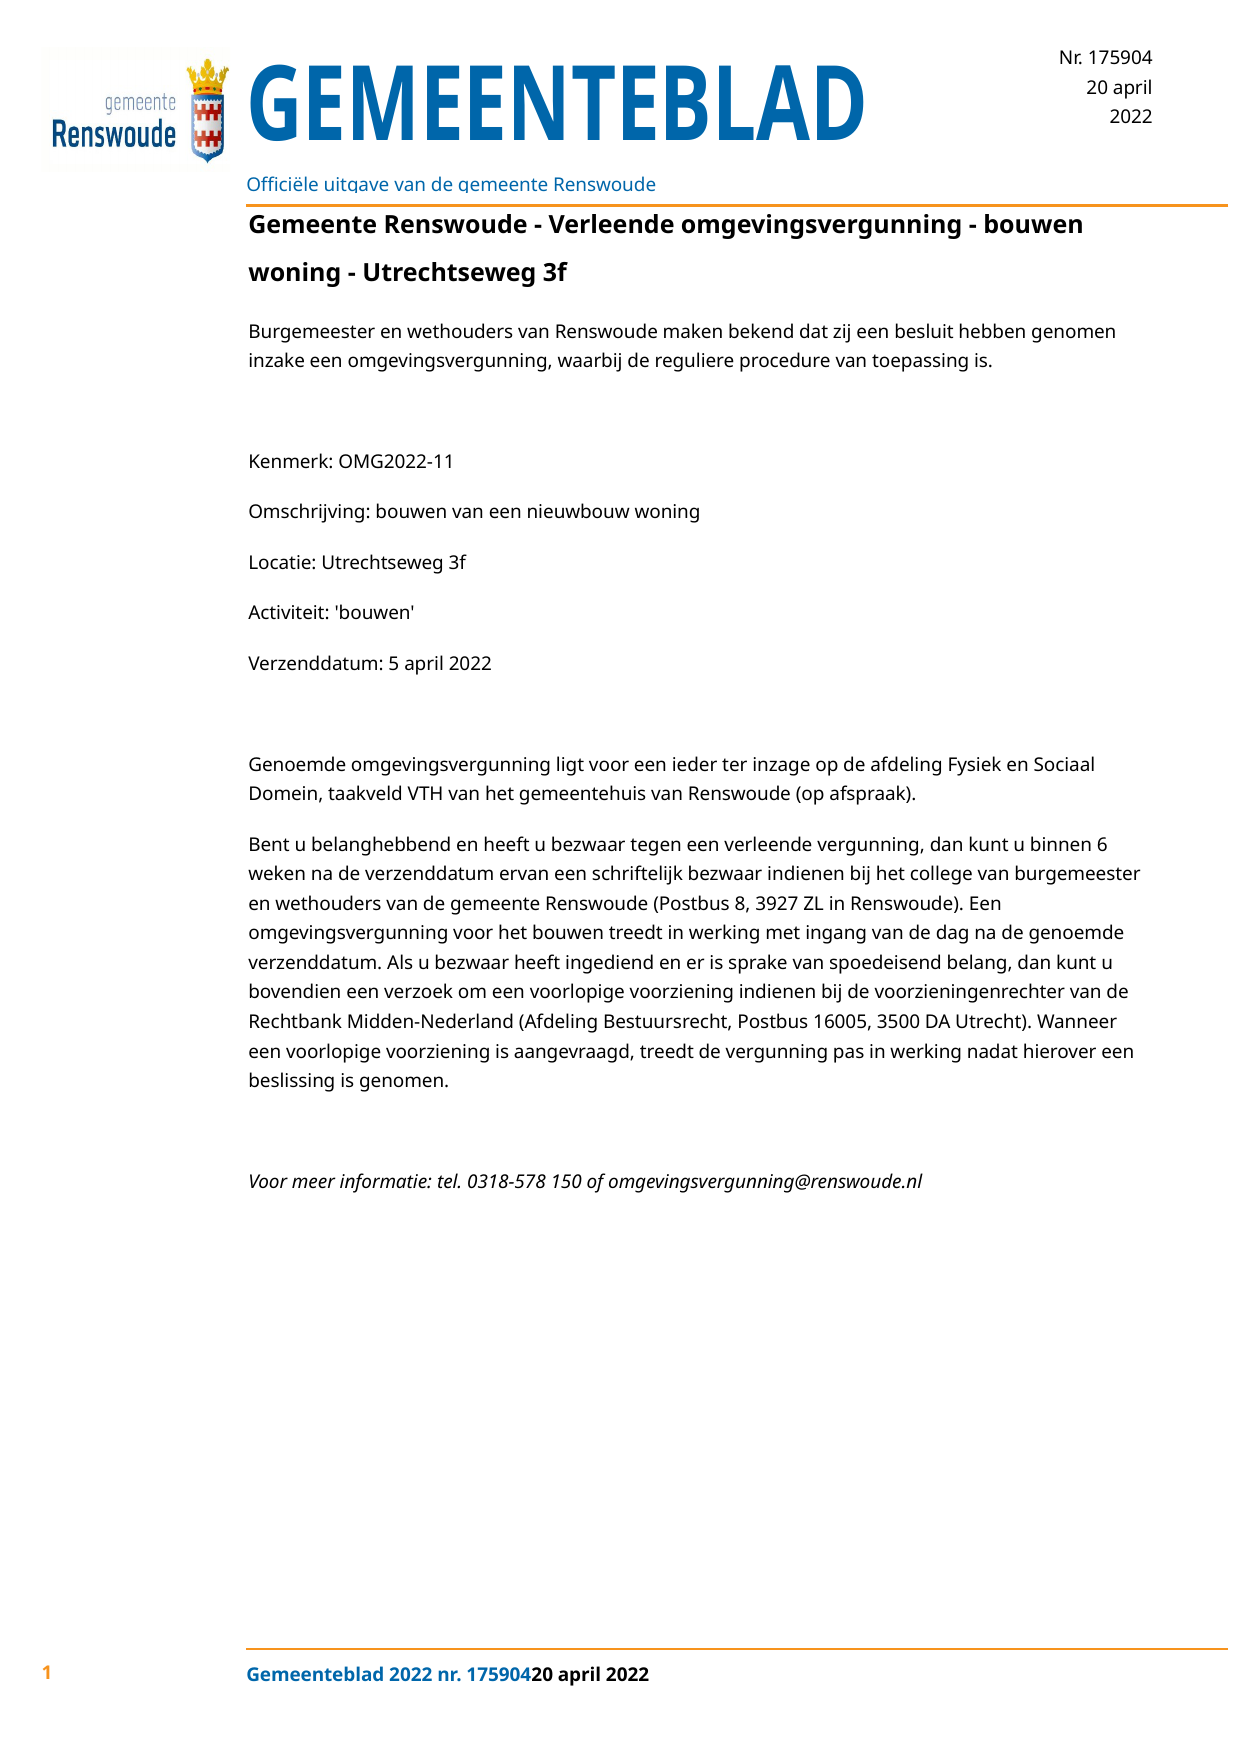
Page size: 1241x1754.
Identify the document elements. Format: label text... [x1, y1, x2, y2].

picture [41, 47, 231, 172]
text Omschrijving: bouwen van een nieuwbouw woning [248, 499, 1152, 524]
text Verzenddatum: 5 april 2022 [248, 650, 1152, 676]
text Gemeente Renswoude - Verleende omgevingsvergunning - bouwen woning - Utrechtseweg 3f [248, 207, 1152, 288]
text Kenmerk: OMG2022-11 [248, 448, 1152, 474]
text Genoemde omgevingsvergunning ligt voor een ieder ter inzage op de afdeling Fysiek en Sociaal Domein, taakveld VTH van het gemeentehuis van Renswoude (op afspraak). [248, 751, 1152, 806]
text Burgemeester en wethouders van Renswoude maken bekend dat zij een besluit hebben genomen inzake een omgevingsvergunning, waarbij de reguliere procedure van toepassing is. [248, 318, 1152, 373]
text Activiteit: 'bouwen' [248, 599, 1152, 625]
text Bent u belanghebbend en heeft u bezwaar tegen een verleende vergunning, dan kunt u binnen 6 weken na de verzenddatum ervan een schriftelijk bezwaar indienen bij het college van burgemeester en wethouders van de gemeente Renswoude (Postbus 8, 3927 ZL in Renswoude). Een omgevingsvergunning voor het bouwen treedt in werking met ingang van de dag na de genoemde verzenddatum. Als u bezwaar heeft ingediend en er is sprake van spoedeisend belang, dan kunt u bovendien een verzoek om een voorlopige voorziening indienen bij de voorzieningenrechter van de Rechtbank Midden-Nederland (Afdeling Bestuursrecht, Postbus 16005, 3500 DA Utrecht). Wanneer een voorlopige voorziening is aangevraagd, treedt de vergunning pas in werking nadat hierover een beslissing is genomen. [248, 831, 1152, 1093]
text Voor meer informatie: tel. 0318-578 150 of omgevingsvergunning@renswoude.nl [248, 1168, 1152, 1194]
text Locatie: Utrechtseweg 3f [248, 549, 1152, 575]
